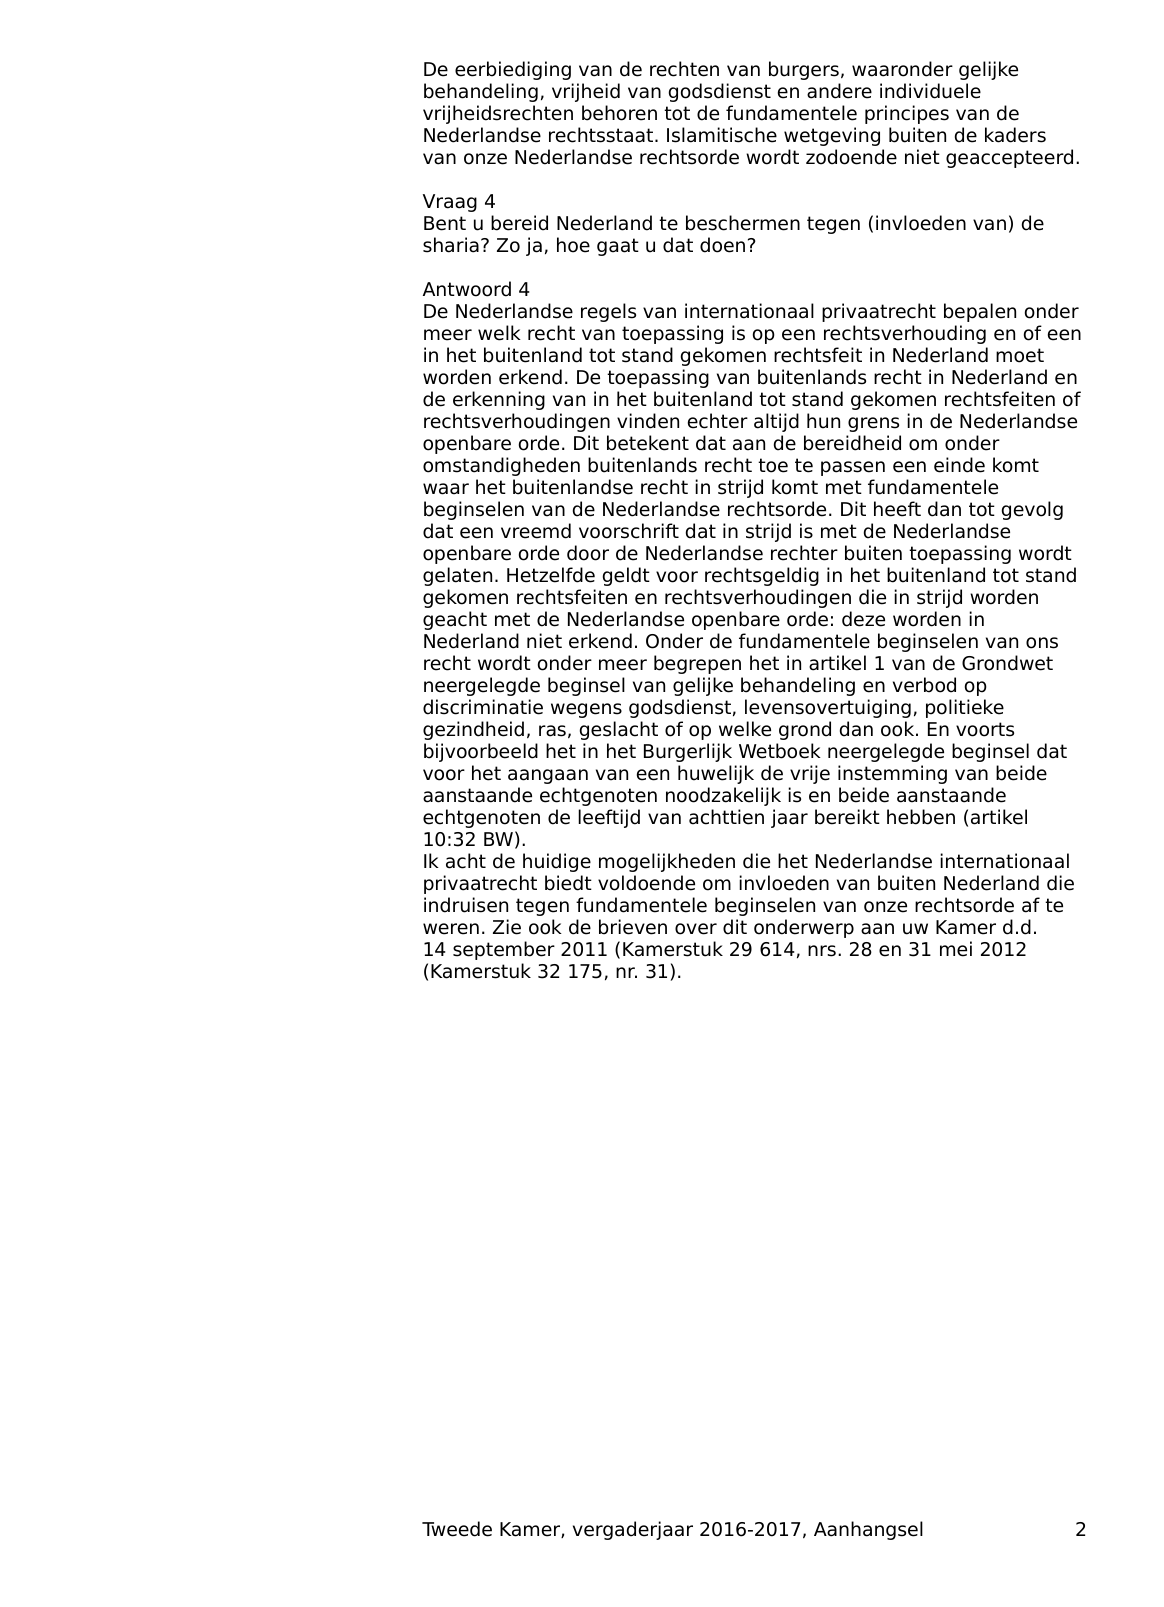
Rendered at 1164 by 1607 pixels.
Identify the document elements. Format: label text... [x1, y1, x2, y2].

text Vraag 4 [422, 191, 1087, 213]
text Antwoord 4 [422, 279, 1087, 301]
text Ik acht de huidige mogelijkheden die het Nederlandse internationaal privaatrecht biedt voldoende om invloeden van buiten Nederland die indruisen tegen fundamentele beginselen van onze rechtsorde af te weren. Zie ook de brieven over dit onderwerp aan uw Kamer d.d. 14 september 2011 (Kamerstuk 29 614, nrs. 28 en 31 mei 2012 (Kamerstuk 32 175, nr. 31). [422, 851, 1087, 983]
text De eerbiediging van de rechten van burgers, waaronder gelijke behandeling, vrijheid van godsdienst en andere individuele vrijheidsrechten behoren tot de fundamentele principes van de Nederlandse rechtsstaat. Islamitische wetgeving buiten de kaders van onze Nederlandse rechtsorde wordt zodoende niet geaccepteerd. [422, 59, 1087, 169]
text Bent u bereid Nederland te beschermen tegen (invloeden van) de sharia? Zo ja, hoe gaat u dat doen? [422, 213, 1087, 257]
text De Nederlandse regels van internationaal privaatrecht bepalen onder meer welk recht van toepassing is op een rechtsverhouding en of een in het buitenland tot stand gekomen rechtsfeit in Nederland moet worden erkend. De toepassing van buitenlands recht in Nederland en de erkenning van in het buitenland tot stand gekomen rechtsfeiten of rechtsverhoudingen vinden echter altijd hun grens in de Nederlandse openbare orde. Dit betekent dat aan de bereidheid om onder omstandigheden buitenlands recht toe te passen een einde komt waar het buitenlandse recht in strijd komt met fundamentele beginselen van de Nederlandse rechtsorde. Dit heeft dan tot gevolg dat een vreemd voorschrift dat in strijd is met de Nederlandse openbare orde door de Nederlandse rechter buiten toepassing wordt gelaten. Hetzelfde geldt voor rechtsgeldig in het buitenland tot stand gekomen rechtsfeiten en rechtsverhoudingen die in strijd worden geacht met de Nederlandse openbare orde: deze worden in Nederland niet erkend. Onder de fundamentele beginselen van ons recht wordt onder meer begrepen het in artikel 1 van de Grondwet neergelegde beginsel van gelijke behandeling en verbod op discriminatie wegens godsdienst, levensovertuiging, politieke gezindheid, ras, geslacht of op welke grond dan ook. En voorts bijvoorbeeld het in het Burgerlijk Wetboek neergelegde beginsel dat voor het aangaan van een huwelijk de vrije instemming van beide aanstaande echtgenoten noodzakelijk is en beide aanstaande echtgenoten de leeftijd van achttien jaar bereikt hebben (artikel 10:32 BW). [422, 301, 1087, 851]
